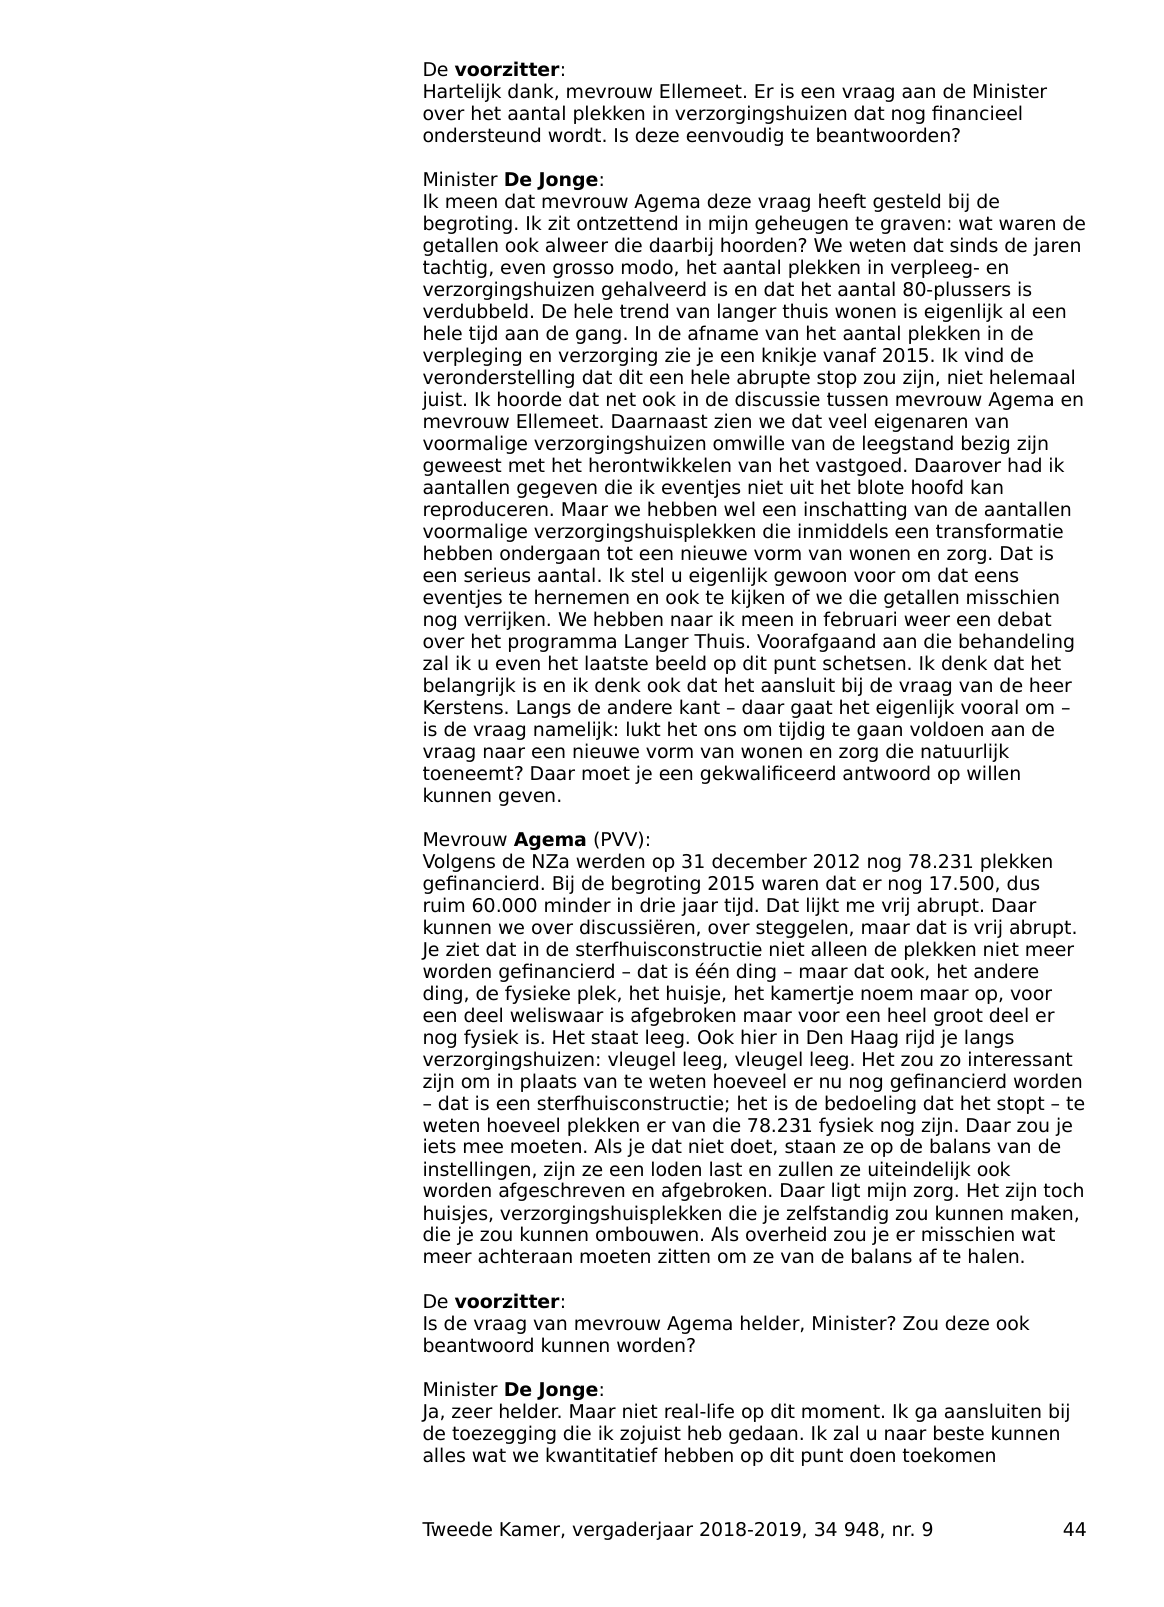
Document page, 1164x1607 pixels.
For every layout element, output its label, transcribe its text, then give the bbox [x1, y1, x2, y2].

text Mevrouw Agema (PVV): [422, 829, 1087, 851]
text Hartelijk dank, mevrouw Ellemeet. Er is een vraag aan de Minister over het aantal plekken in verzorgingshuizen dat nog financieel ondersteund wordt. Is deze eenvoudig te beantwoorden? [422, 81, 1087, 147]
text Volgens de NZa werden op 31 december 2012 nog 78.231 plekken gefinancierd. Bij de begroting 2015 waren dat er nog 17.500, dus ruim 60.000 minder in drie jaar tijd. Dat lijkt me vrij abrupt. Daar kunnen we over discussiëren, over steggelen, maar dat is vrij abrupt. Je ziet dat in de sterfhuisconstructie niet alleen de plekken niet meer worden gefinancierd – dat is één ding – maar dat ook, het andere ding, de fysieke plek, het huisje, het kamertje noem maar op, voor een deel weliswaar is afgebroken maar voor een heel groot deel er nog fysiek is. Het staat leeg. Ook hier in Den Haag rijd je langs verzorgingshuizen: vleugel leeg, vleugel leeg. Het zou zo interessant zijn om in plaats van te weten hoeveel er nu nog gefinancierd worden – dat is een sterfhuisconstructie; het is de bedoeling dat het stopt – te weten hoeveel plekken er van die 78.231 fysiek nog zijn. Daar zou je iets mee moeten. Als je dat niet doet, staan ze op de balans van de instellingen, zijn ze een loden last en zullen ze uiteindelijk ook worden afgeschreven en afgebroken. Daar ligt mijn zorg. Het zijn toch huisjes, verzorgingshuisplekken die je zelfstandig zou kunnen maken, die je zou kunnen ombouwen. Als overheid zou je er misschien wat meer achteraan moeten zitten om ze van de balans af te halen. [422, 851, 1087, 1268]
text Ik meen dat mevrouw Agema deze vraag heeft gesteld bij de begroting. Ik zit ontzettend in mijn geheugen te graven: wat waren de getallen ook alweer die daarbij hoorden? We weten dat sinds de jaren tachtig, even grosso modo, het aantal plekken in verpleeg- en verzorgingshuizen gehalveerd is en dat het aantal 80-plussers is verdubbeld. De hele trend van langer thuis wonen is eigenlijk al een hele tijd aan de gang. In de afname van het aantal plekken in de verpleging en verzorging zie je een knikje vanaf 2015. Ik vind de veronderstelling dat dit een hele abrupte stop zou zijn, niet helemaal juist. Ik hoorde dat net ook in de discussie tussen mevrouw Agema en mevrouw Ellemeet. Daarnaast zien we dat veel eigenaren van voormalige verzorgingshuizen omwille van de leegstand bezig zijn geweest met het herontwikkelen van het vastgoed. Daarover had ik aantallen gegeven die ik eventjes niet uit het blote hoofd kan reproduceren. Maar we hebben wel een inschatting van de aantallen voormalige verzorgingshuisplekken die inmiddels een transformatie hebben ondergaan tot een nieuwe vorm van wonen en zorg. Dat is een serieus aantal. Ik stel u eigenlijk gewoon voor om dat eens eventjes te hernemen en ook te kijken of we die getallen misschien nog verrijken. We hebben naar ik meen in februari weer een debat over het programma Langer Thuis. Voorafgaand aan die behandeling zal ik u even het laatste beeld op dit punt schetsen. Ik denk dat het belangrijk is en ik denk ook dat het aansluit bij de vraag van de heer Kerstens. Langs de andere kant – daar gaat het eigenlijk vooral om – is de vraag namelijk: lukt het ons om tijdig te gaan voldoen aan de vraag naar een nieuwe vorm van wonen en zorg die natuurlijk toeneemt? Daar moet je een gekwalificeerd antwoord op willen kunnen geven. [422, 191, 1087, 807]
text Minister De Jonge: [422, 169, 1087, 191]
text Minister De Jonge: [422, 1379, 1087, 1401]
text Ja, zeer helder. Maar niet real-life op dit moment. Ik ga aansluiten bij de toezegging die ik zojuist heb gedaan. Ik zal u naar beste kunnen alles wat we kwantitatief hebben op dit punt doen toekomen [422, 1401, 1087, 1467]
text De voorzitter: [422, 1291, 1087, 1312]
text De voorzitter: [422, 59, 1087, 81]
text Is de vraag van mevrouw Agema helder, Minister? Zou deze ook beantwoord kunnen worden? [422, 1312, 1087, 1356]
